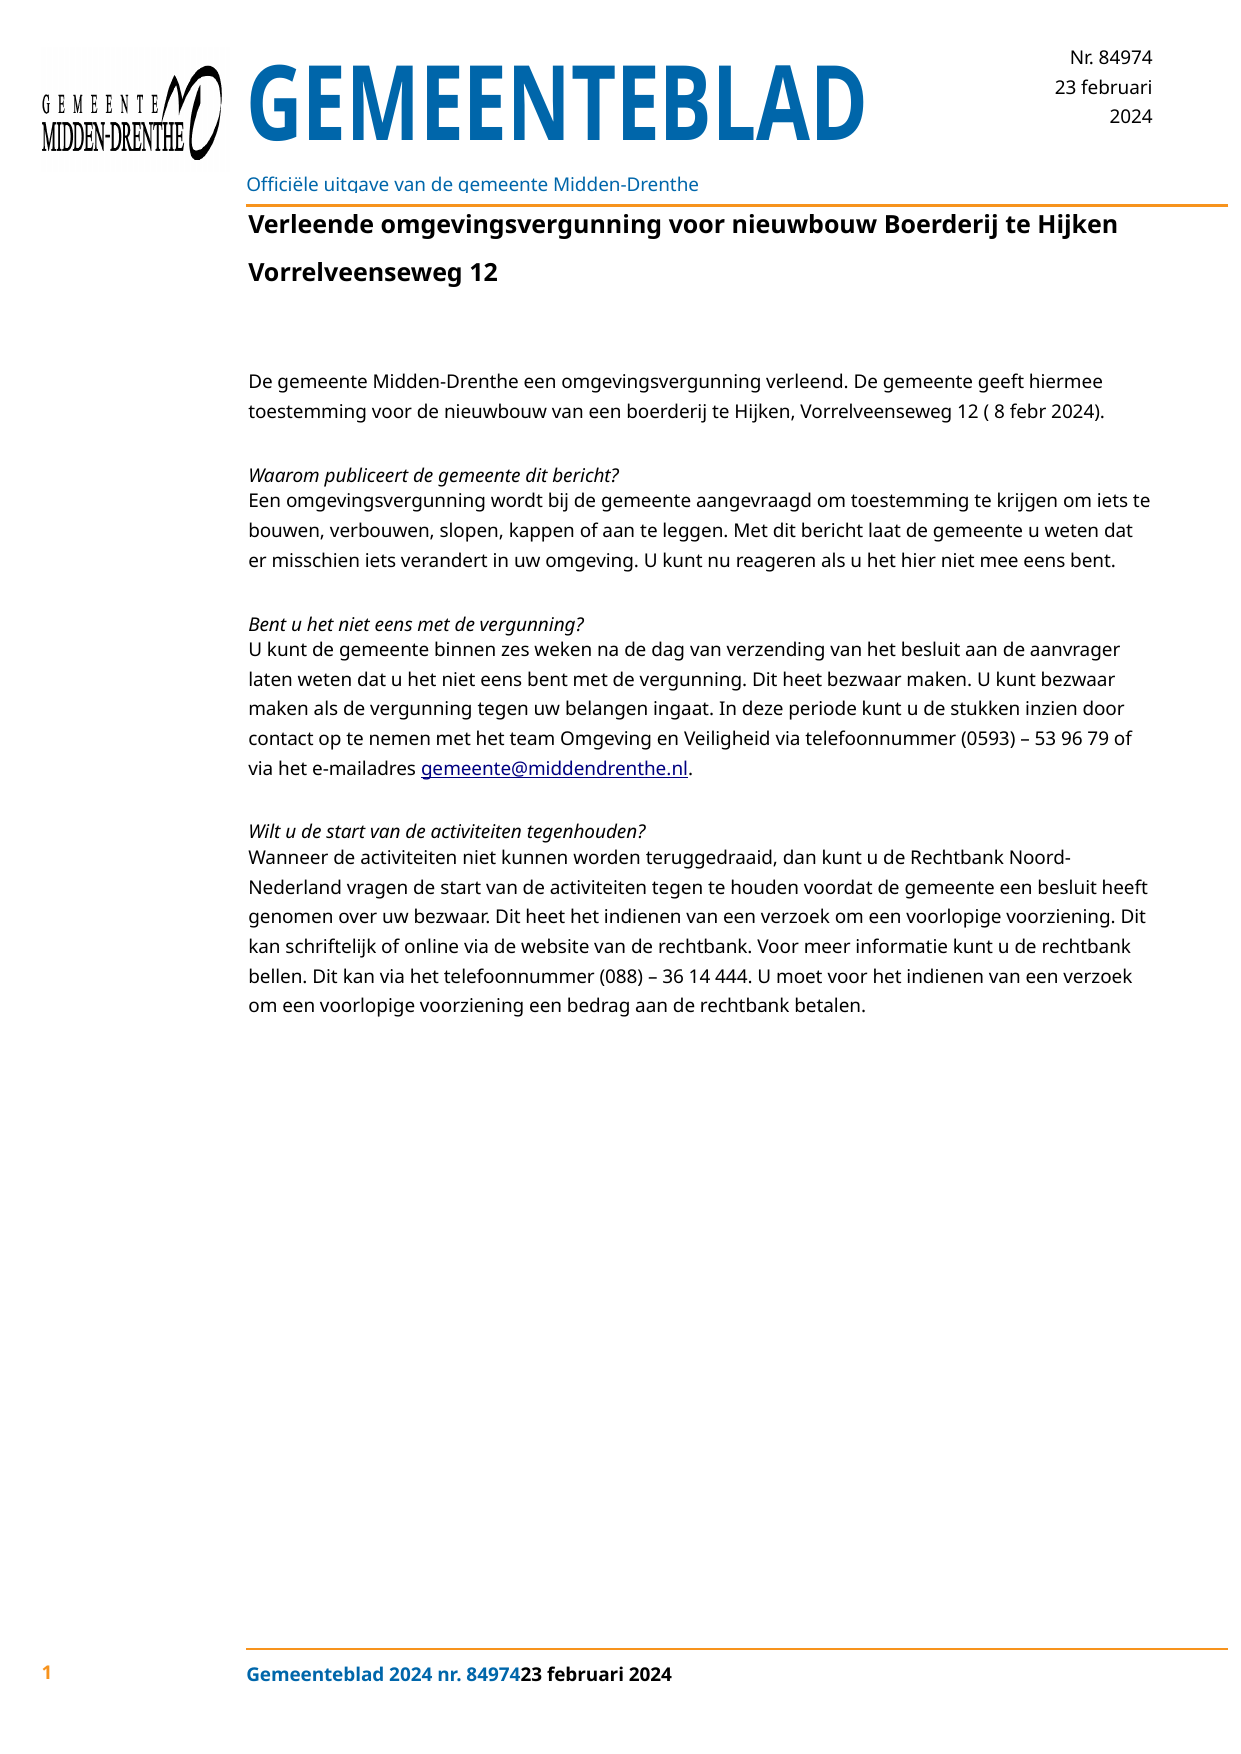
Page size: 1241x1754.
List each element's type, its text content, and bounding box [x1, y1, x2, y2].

text Wilt u de start van de activiteiten tegenhouden? [248, 819, 1152, 844]
text Verleende omgevingsvergunning voor nieuwbouw Boerderij te Hijken Vorrelveenseweg 12 [248, 207, 1152, 288]
text De gemeente Midden-Drenthe een omgevingsvergunning verleend. De gemeente geeft hiermee toestemming voor de nieuwbouw van een boerderij te Hijken, Vorrelveenseweg 12 ( 8 febr 2024). [248, 368, 1152, 424]
text Waarom publiceert de gemeente dit bericht? [248, 462, 1152, 488]
text Wanneer de activiteiten niet kunnen worden teruggedraaid, dan kunt u de Rechtbank Noord-Nederland vragen de start van de activiteiten tegen te houden voordat de gemeente een besluit heeft genomen over uw bezwaar. Dit heet het indienen van een verzoek om een voorlopige voorziening. Dit kan schriftelijk of online via de website van de rechtbank. Voor meer informatie kunt u de rechtbank bellen. Dit kan via het telefoonnummer (088) – 36 14 444. U moet voor het indienen van een verzoek om een voorlopige voorziening een bedrag aan de rechtbank betalen. [248, 844, 1152, 1018]
text U kunt de gemeente binnen zes weken na de dag van verzending van het besluit aan de aanvrager laten weten dat u het niet eens bent met de vergunning. Dit heet bezwaar maken. U kunt bezwaar maken als de vergunning tegen uw belangen ingaat. In deze periode kunt u de stukken inzien door contact op te nemen met het team Omgeving en Veiligheid via telefoonnummer (0593) – 53 96 79 of via het e-mailadres gemeente@middendrenthe.nl. [248, 636, 1152, 781]
picture [41, 47, 231, 172]
text Een omgevingsvergunning wordt bij de gemeente aangevraagd om toestemming te krijgen om iets te bouwen, verbouwen, slopen, kappen of aan te leggen. Met dit bericht laat de gemeente u weten dat er misschien iets verandert in uw omgeving. U kunt nu reageren als u het hier niet mee eens bent. [248, 488, 1152, 572]
text Bent u het niet eens met de vergunning? [248, 611, 1152, 636]
